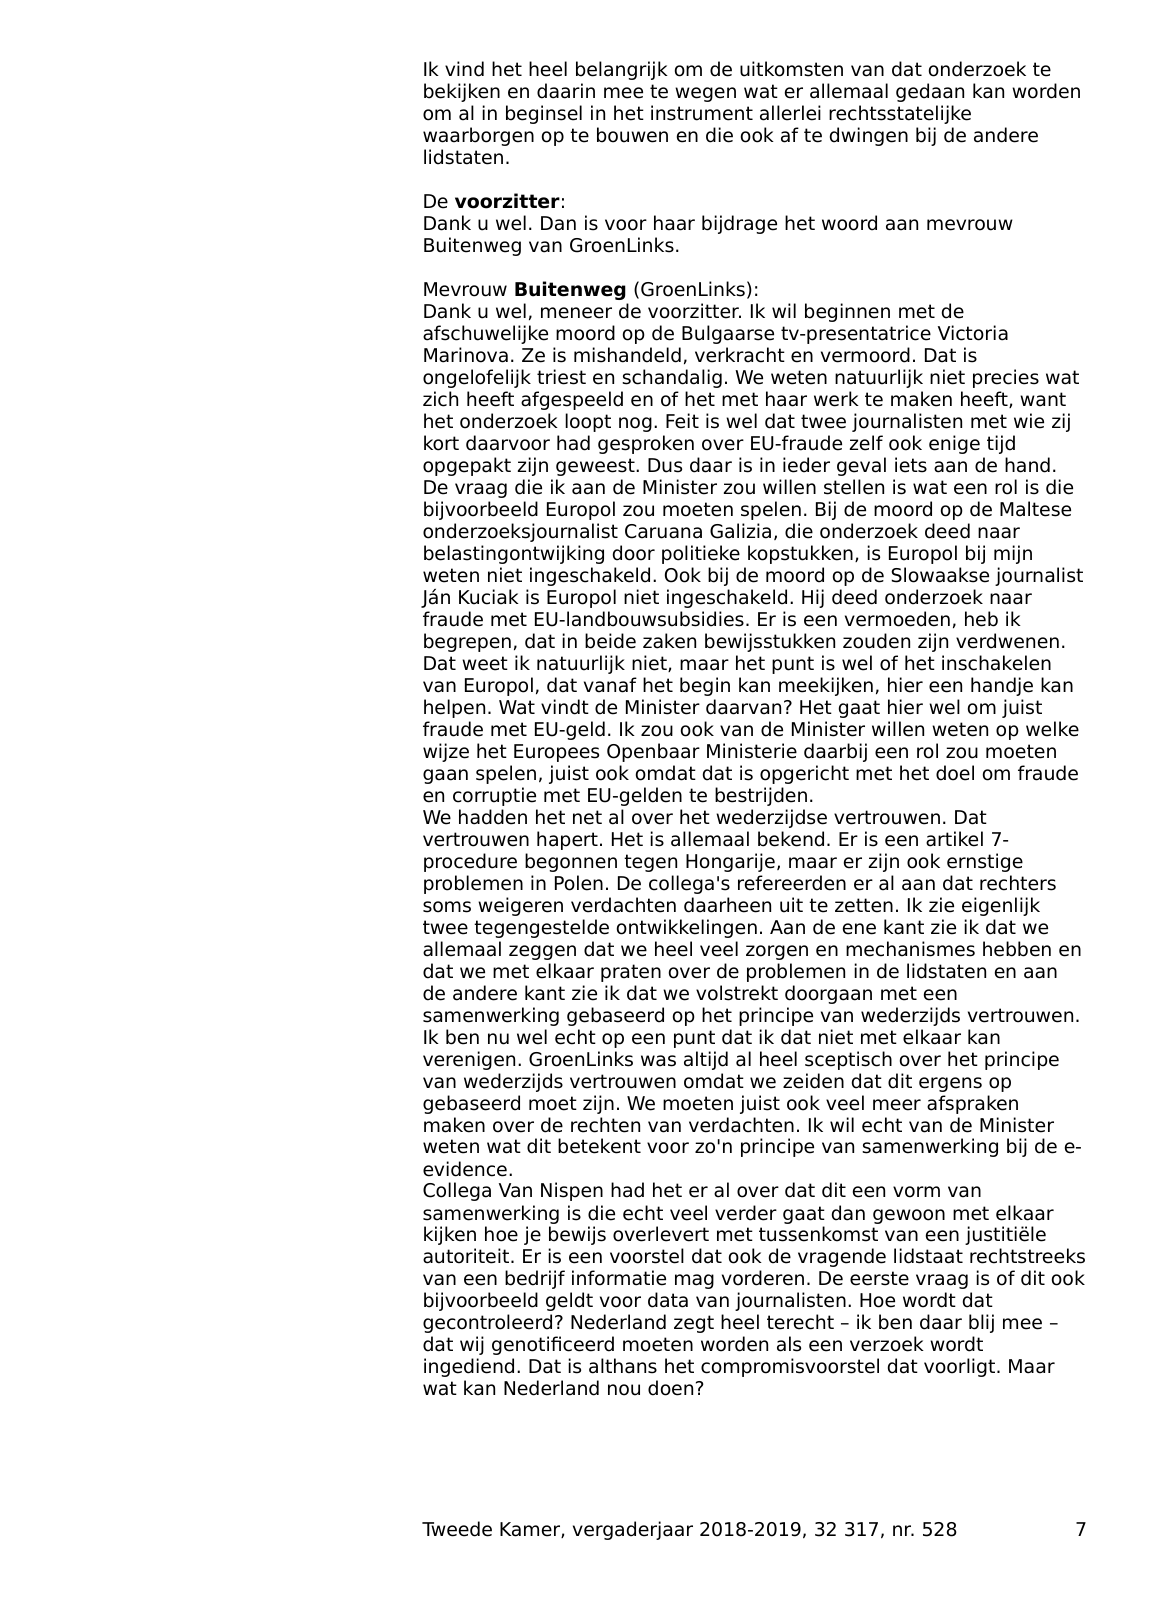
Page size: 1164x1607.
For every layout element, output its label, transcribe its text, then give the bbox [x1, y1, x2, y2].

text Ik vind het heel belangrijk om de uitkomsten van dat onderzoek te bekijken en daarin mee te wegen wat er allemaal gedaan kan worden om al in beginsel in het instrument allerlei rechtsstatelijke waarborgen op te bouwen en die ook af te dwingen bij de andere lidstaten. [422, 59, 1087, 169]
text Mevrouw Buitenweg (GroenLinks): [422, 279, 1087, 301]
text Dank u wel. Dan is voor haar bijdrage het woord aan mevrouw Buitenweg van GroenLinks. [422, 213, 1087, 257]
text Collega Van Nispen had het er al over dat dit een vorm van samenwerking is die echt veel verder gaat dan gewoon met elkaar kijken hoe je bewijs overlevert met tussenkomst van een justitiële autoriteit. Er is een voorstel dat ook de vragende lidstaat rechtstreeks van een bedrijf informatie mag vorderen. De eerste vraag is of dit ook bijvoorbeeld geldt voor data van journalisten. Hoe wordt dat gecontroleerd? Nederland zegt heel terecht – ik ben daar blij mee – dat wij genotificeerd moeten worden als een verzoek wordt ingediend. Dat is althans het compromisvoorstel dat voorligt. Maar wat kan Nederland nou doen? [422, 1180, 1087, 1400]
text De voorzitter: [422, 191, 1087, 213]
text Dank u wel, meneer de voorzitter. Ik wil beginnen met de afschuwelijke moord op de Bulgaarse tv-presentatrice Victoria Marinova. Ze is mishandeld, verkracht en vermoord. Dat is ongelofelijk triest en schandalig. We weten natuurlijk niet precies wat zich heeft afgespeeld en of het met haar werk te maken heeft, want het onderzoek loopt nog. Feit is wel dat twee journalisten met wie zij kort daarvoor had gesproken over EU-fraude zelf ook enige tijd opgepakt zijn geweest. Dus daar is in ieder geval iets aan de hand. De vraag die ik aan de Minister zou willen stellen is wat een rol is die bijvoorbeeld Europol zou moeten spelen. Bij de moord op de Maltese onderzoeksjournalist Caruana Galizia, die onderzoek deed naar belastingontwijking door politieke kopstukken, is Europol bij mijn weten niet ingeschakeld. Ook bij de moord op de Slowaakse journalist Ján Kuciak is Europol niet ingeschakeld. Hij deed onderzoek naar fraude met EU-landbouwsubsidies. Er is een vermoeden, heb ik begrepen, dat in beide zaken bewijsstukken zouden zijn verdwenen. Dat weet ik natuurlijk niet, maar het punt is wel of het inschakelen van Europol, dat vanaf het begin kan meekijken, hier een handje kan helpen. Wat vindt de Minister daarvan? Het gaat hier wel om juist fraude met EU-geld. Ik zou ook van de Minister willen weten op welke wijze het Europees Openbaar Ministerie daarbij een rol zou moeten gaan spelen, juist ook omdat dat is opgericht met het doel om fraude en corruptie met EU-gelden te bestrijden. [422, 301, 1087, 807]
text We hadden het net al over het wederzijdse vertrouwen. Dat vertrouwen hapert. Het is allemaal bekend. Er is een artikel 7-procedure begonnen tegen Hongarije, maar er zijn ook ernstige problemen in Polen. De collega's refereerden er al aan dat rechters soms weigeren verdachten daarheen uit te zetten. Ik zie eigenlijk twee tegengestelde ontwikkelingen. Aan de ene kant zie ik dat we allemaal zeggen dat we heel veel zorgen en mechanismes hebben en dat we met elkaar praten over de problemen in de lidstaten en aan de andere kant zie ik dat we volstrekt doorgaan met een samenwerking gebaseerd op het principe van wederzijds vertrouwen. Ik ben nu wel echt op een punt dat ik dat niet met elkaar kan verenigen. GroenLinks was altijd al heel sceptisch over het principe van wederzijds vertrouwen omdat we zeiden dat dit ergens op gebaseerd moet zijn. We moeten juist ook veel meer afspraken maken over de rechten van verdachten. Ik wil echt van de Minister weten wat dit betekent voor zo'n principe van samenwerking bij de e-evidence. [422, 807, 1087, 1180]
